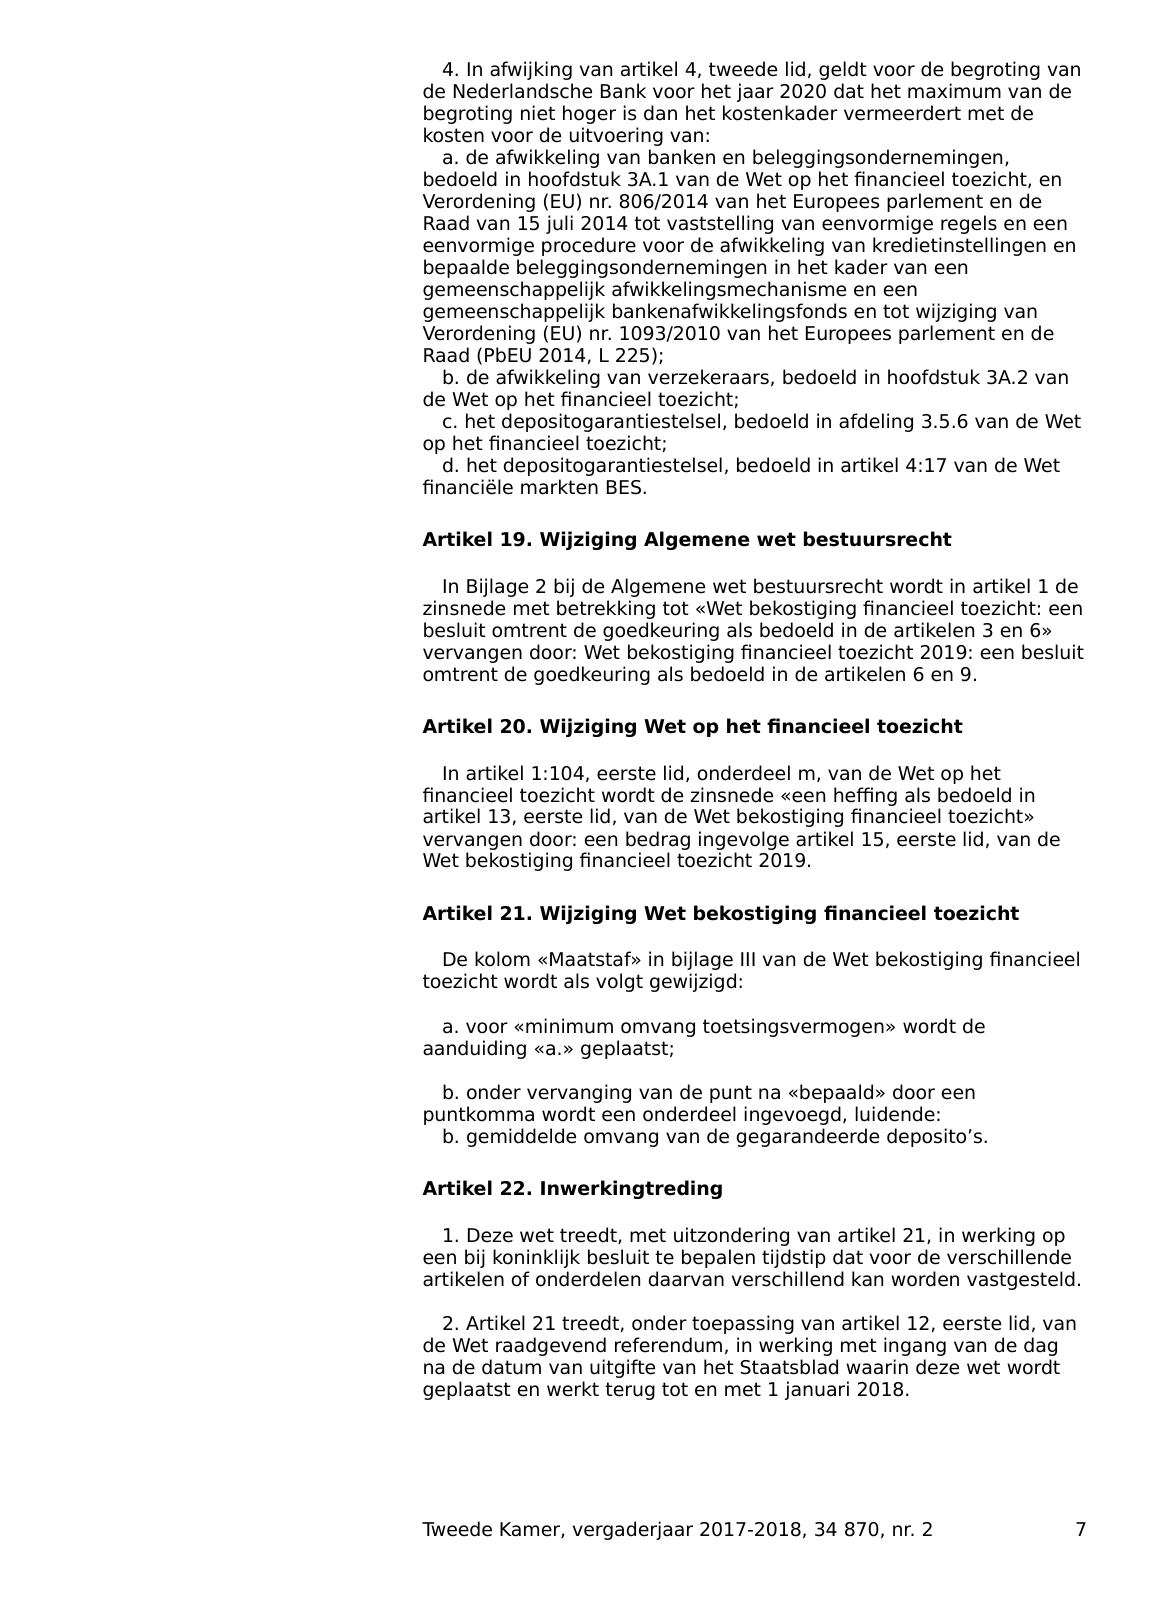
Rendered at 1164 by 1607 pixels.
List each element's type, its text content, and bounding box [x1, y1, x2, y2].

text b. de afwikkeling van verzekeraars, bedoeld in hoofdstuk 3A.2 van de Wet op het financieel toezicht; [422, 367, 1087, 411]
text a. de afwikkeling van banken en beleggingsondernemingen, bedoeld in hoofdstuk 3A.1 van de Wet op het financieel toezicht, en Verordening (EU) nr. 806/2014 van het Europees parlement en de Raad van 15 juli 2014 tot vaststelling van eenvormige regels en een eenvormige procedure voor de afwikkeling van kredietinstellingen en bepaalde beleggingsondernemingen in het kader van een gemeenschappelijk afwikkelingsmechanisme en een gemeenschappelijk bankenafwikkelingsfonds en tot wijziging van Verordening (EU) nr. 1093/2010 van het Europees parlement en de Raad (PbEU 2014, L 225); [422, 147, 1087, 367]
subtitle Artikel 19. Wijziging Algemene wet bestuursrecht [422, 529, 1087, 551]
text b. gemiddelde omvang van de gegarandeerde deposito’s. [422, 1126, 1087, 1148]
subtitle Artikel 22. Inwerkingtreding [422, 1178, 1087, 1199]
text 1. Deze wet treedt, met uitzondering van artikel 21, in werking op een bij koninklijk besluit te bepalen tijdstip dat voor de verschillende artikelen of onderdelen daarvan verschillend kan worden vastgesteld. [422, 1224, 1087, 1291]
subtitle Artikel 20. Wijziging Wet op het financieel toezicht [422, 716, 1087, 737]
text In artikel 1:104, eerste lid, onderdeel m, van de Wet op het financieel toezicht wordt de zinsnede «een heffing als bedoeld in artikel 13, eerste lid, van de Wet bekostiging financieel toezicht» vervangen door: een bedrag ingevolge artikel 15, eerste lid, van de Wet bekostiging financieel toezicht 2019. [422, 762, 1087, 872]
text 2. Artikel 21 treedt, onder toepassing van artikel 12, eerste lid, van de Wet raadgevend referendum, in werking met ingang van de dag na de datum van uitgifte van het Staatsblad waarin deze wet wordt geplaatst en werkt terug tot en met 1 januari 2018. [422, 1313, 1087, 1401]
text In Bijlage 2 bij de Algemene wet bestuursrecht wordt in artikel 1 de zinsnede met betrekking tot «Wet bekostiging financieel toezicht: een besluit omtrent de goedkeuring als bedoeld in de artikelen 3 en 6» vervangen door: Wet bekostiging financieel toezicht 2019: een besluit omtrent de goedkeuring als bedoeld in de artikelen 6 en 9. [422, 576, 1087, 686]
text b. onder vervanging van de punt na «bepaald» door een puntkomma wordt een onderdeel ingevoegd, luidende: [422, 1082, 1087, 1126]
text 4. In afwijking van artikel 4, tweede lid, geldt voor de begroting van de Nederlandsche Bank voor het jaar 2020 dat het maximum van de begroting niet hoger is dan het kostenkader vermeerdert met de kosten voor de uitvoering van: [422, 59, 1087, 147]
text a. voor «minimum omvang toetsingsvermogen» wordt de aanduiding «a.» geplaatst; [422, 1016, 1087, 1059]
text c. het depositogarantiestelsel, bedoeld in afdeling 3.5.6 van de Wet op het financieel toezicht; [422, 411, 1087, 455]
subtitle Artikel 21. Wijziging Wet bekostiging financieel toezicht [422, 902, 1087, 924]
text d. het depositogarantiestelsel, bedoeld in artikel 4:17 van de Wet financiële markten BES. [422, 455, 1087, 499]
text De kolom «Maatstaf» in bijlage III van de Wet bekostiging financieel toezicht wordt als volgt gewijzigd: [422, 949, 1087, 993]
